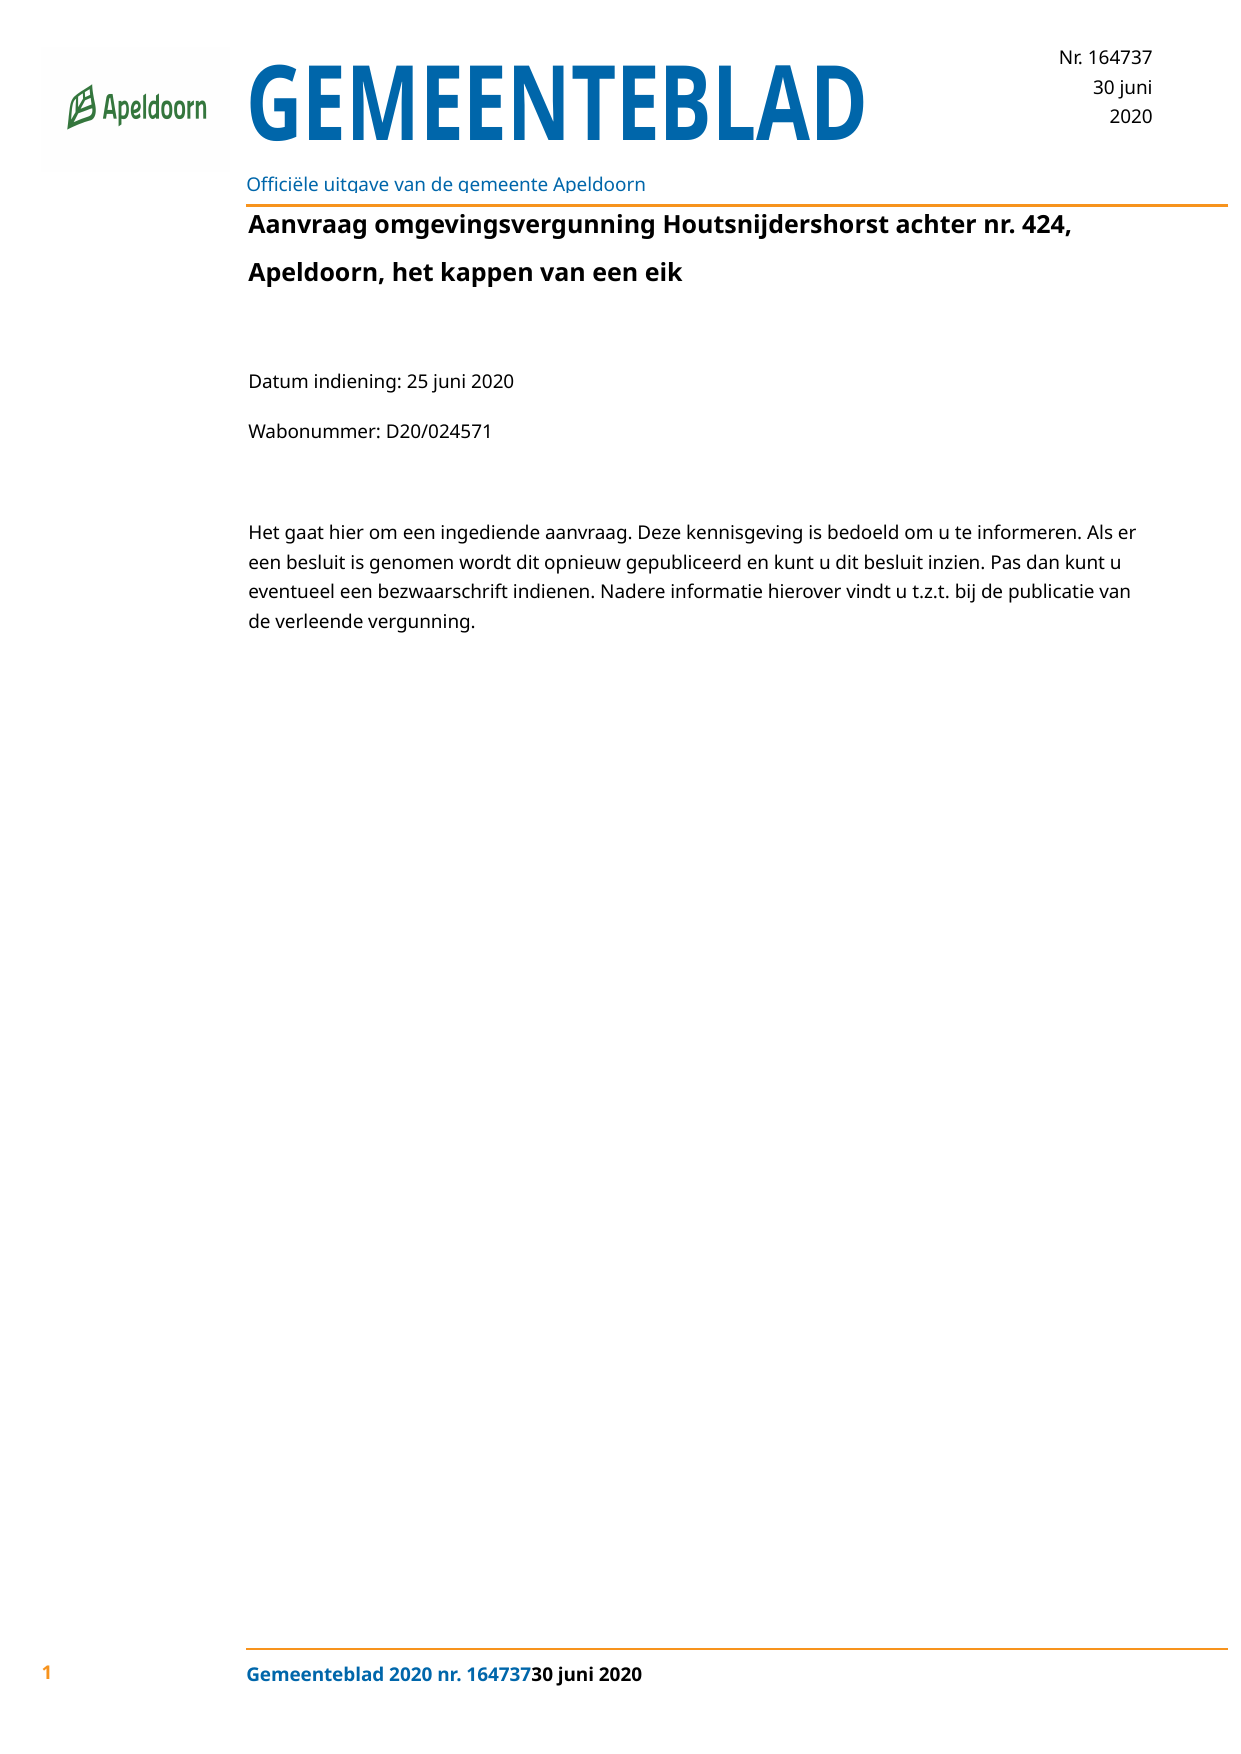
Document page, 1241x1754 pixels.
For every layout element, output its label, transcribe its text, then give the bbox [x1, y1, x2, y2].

text Het gaat hier om een ingediende aanvraag. Deze kennisgeving is bedoeld om u te informeren. Als er een besluit is genomen wordt dit opnieuw gepubliceerd en kunt u dit besluit inzien. Pas dan kunt u eventueel een bezwaarschrift indienen. Nadere informatie hierover vindt u t.z.t. bij de publicatie van de verleende vergunning. [248, 519, 1152, 634]
picture [41, 47, 231, 172]
text Wabonummer: D20/024571 [248, 419, 1152, 444]
text Datum indiening: 25 juni 2020 [248, 368, 1152, 394]
text Aanvraag omgevingsvergunning Houtsnijdershorst achter nr. 424, Apeldoorn, het kappen van een eik [248, 207, 1152, 288]
